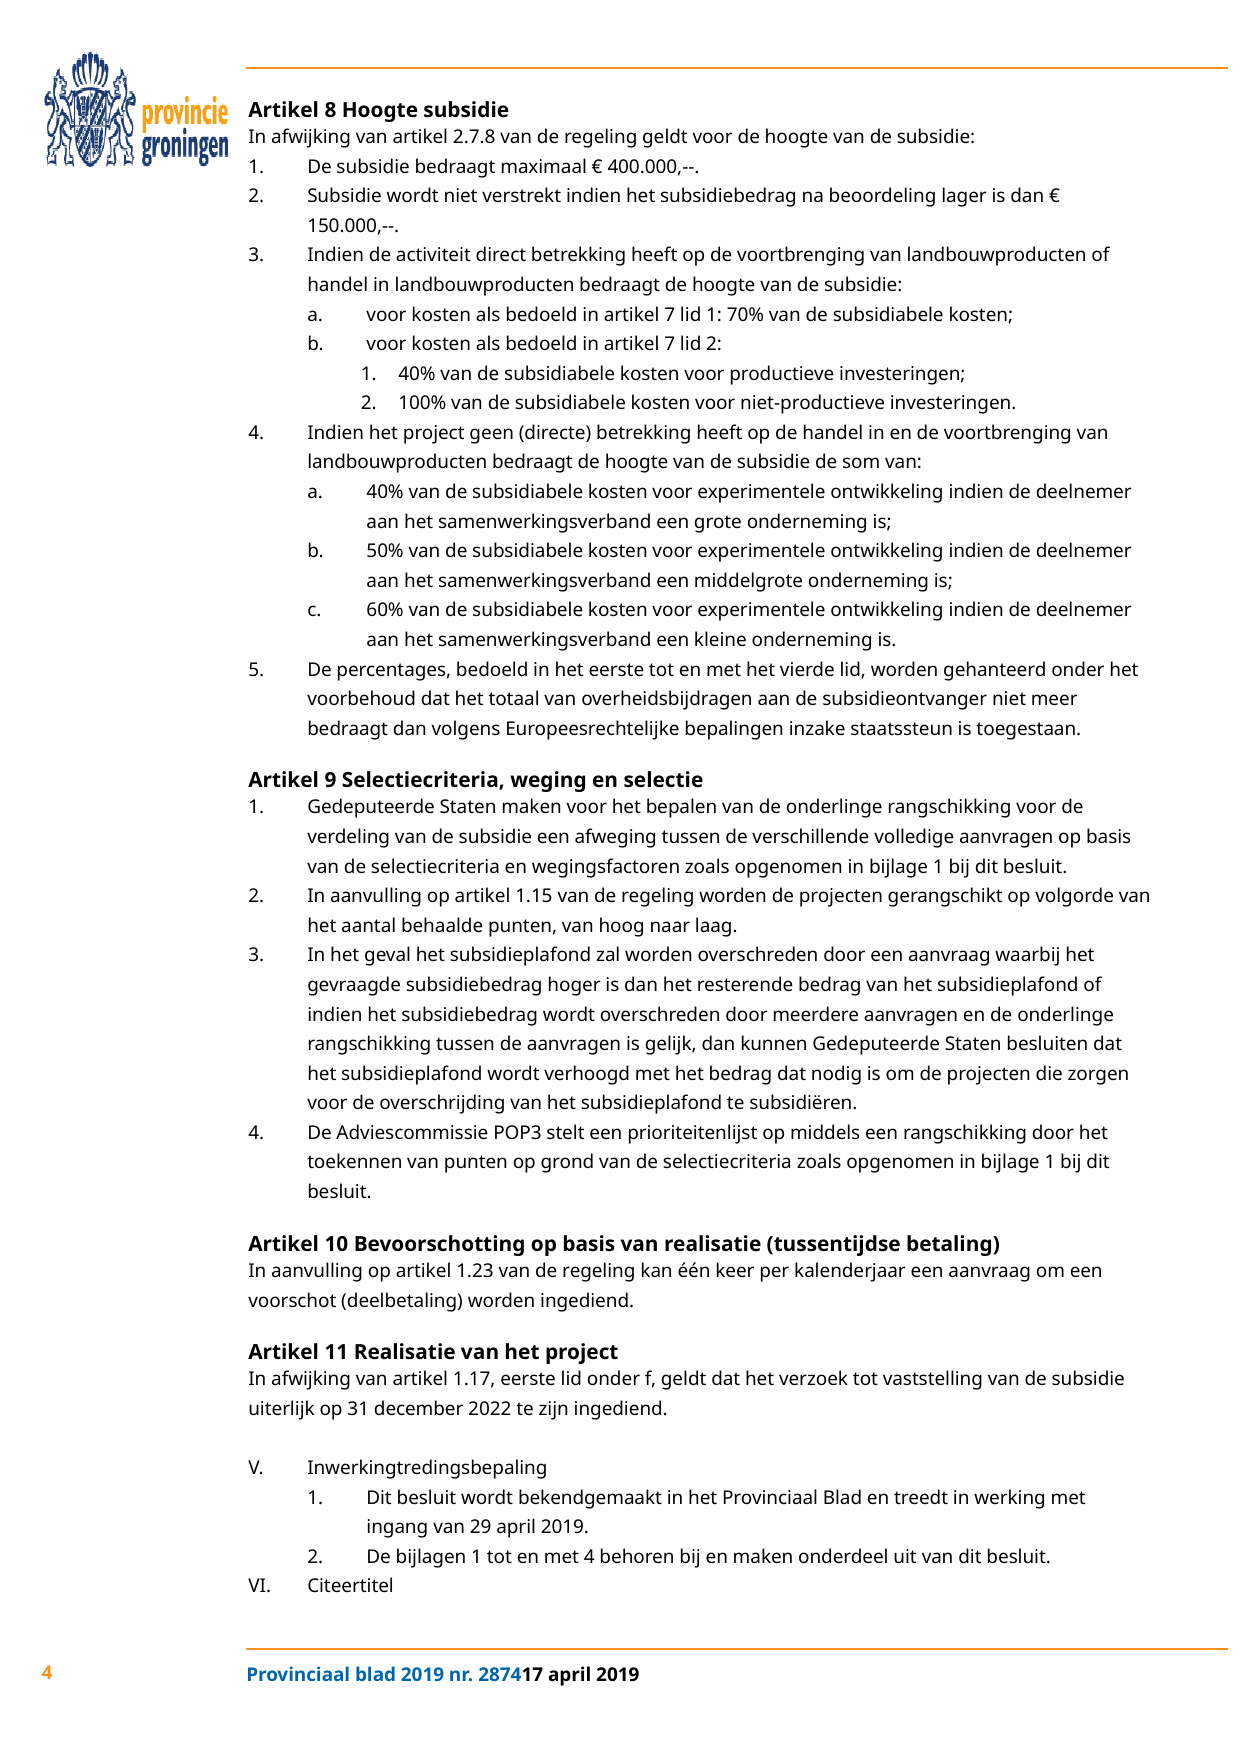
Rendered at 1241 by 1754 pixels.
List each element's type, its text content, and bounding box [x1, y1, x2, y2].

list De Adviescommissie POP3 stelt een prioriteitenlijst op middels een rangschikking door het toekennen van punten op grond van de selectiecriteria zoals opgenomen in bijlage 1 bij dit besluit. [248, 1119, 1152, 1204]
list De bijlagen 1 tot en met 4 behoren bij en maken onderdeel uit van dit besluit. [307, 1543, 1152, 1569]
list 40% van de subsidiabele kosten voor experimentele ontwikkeling indien de deelnemer aan het samenwerkingsverband een grote onderneming is; [307, 478, 1152, 533]
list De percentages, bedoeld in het eerste tot en met het vierde lid, worden gehanteerd onder het voorbehoud dat het totaal van overheidsbijdragen aan de subsidieontvanger niet meer bedraagt dan volgens Europeesrechtelijke bepalingen inzake staatssteun is toegestaan. [248, 656, 1152, 741]
text Artikel 10 Bevoorschotting op basis van realisatie (tussentijdse betaling) [248, 1229, 1152, 1257]
list Indien de activiteit direct betrekking heeft op de voortbrenging van landbouwproducten of handel in landbouwproducten bedraagt de hoogte van de subsidie: [248, 242, 1152, 297]
text In aanvulling op artikel 1.23 van de regeling kan één keer per kalenderjaar een aanvraag om een voorschot (deelbetaling) worden ingediend. [248, 1257, 1152, 1312]
list voor kosten als bedoeld in artikel 7 lid 2: [307, 330, 1152, 356]
list 50% van de subsidiabele kosten voor experimentele ontwikkeling indien de deelnemer aan het samenwerkingsverband een middelgrote onderneming is; [307, 537, 1152, 593]
list Subsidie wordt niet verstrekt indien het subsidiebedrag na beoordeling lager is dan € 150.000,--. [248, 182, 1152, 238]
text Artikel 8 Hoogte subsidie [248, 95, 1152, 123]
text Artikel 11 Realisatie van het project [248, 1337, 1152, 1366]
list Citeertitel [248, 1573, 1152, 1598]
list De subsidie bedraagt maximaal € 400.000,--. [248, 153, 1152, 178]
list 100% van de subsidiabele kosten voor niet-productieve investeringen. [361, 389, 1152, 415]
list 60% van de subsidiabele kosten voor experimentele ontwikkeling indien de deelnemer aan het samenwerkingsverband een kleine onderneming is. [307, 597, 1152, 652]
list Gedeputeerde Staten maken voor het bepalen van de onderlinge rangschikking voor de verdeling van de subsidie een afweging tussen de verschillende volledige aanvragen op basis van de selectiecriteria en wegingsfactoren zoals opgenomen in bijlage 1 bij dit besluit. [248, 794, 1152, 879]
list In het geval het subsidieplafond zal worden overschreden door een aanvraag waarbij het gevraagde subsidiebedrag hoger is dan het resterende bedrag van het subsidieplafond of indien het subsidiebedrag wordt overschreden door meerdere aanvragen en de onderlinge rangschikking tussen de aanvragen is gelijk, dan kunnen Gedeputeerde Staten besluiten dat het subsidieplafond wordt verhoogd met het bedrag dat nodig is om de projecten die zorgen voor de overschrijding van het subsidieplafond te subsidiëren. [248, 942, 1152, 1115]
text In afwijking van artikel 1.17, eerste lid onder f, geldt dat het verzoek tot vaststelling van de subsidie uiterlijk op 31 december 2022 te zijn ingediend. [248, 1366, 1152, 1421]
list Indien het project geen (directe) betrekking heeft op de handel in en de voortbrenging van landbouwproducten bedraagt de hoogte van de subsidie de som van: [248, 419, 1152, 474]
picture [41, 47, 231, 172]
list In aanvulling op artikel 1.15 van de regeling worden de projecten gerangschikt op volgorde van het aantal behaalde punten, van hoog naar laag. [248, 882, 1152, 938]
text Artikel 9 Selectiecriteria, weging en selectie [248, 765, 1152, 794]
list 40% van de subsidiabele kosten voor productieve investeringen; [361, 360, 1152, 386]
list voor kosten als bedoeld in artikel 7 lid 1: 70% van de subsidiabele kosten; [307, 301, 1152, 326]
text In afwijking van artikel 2.7.8 van de regeling geldt voor de hoogte van de subsidie: [248, 123, 1152, 149]
list Dit besluit wordt bekendgemaakt in het Provinciaal Blad en treedt in werking met ingang van 29 april 2019. [307, 1484, 1152, 1539]
list Inwerkingtredingsbepaling [248, 1454, 1152, 1480]
